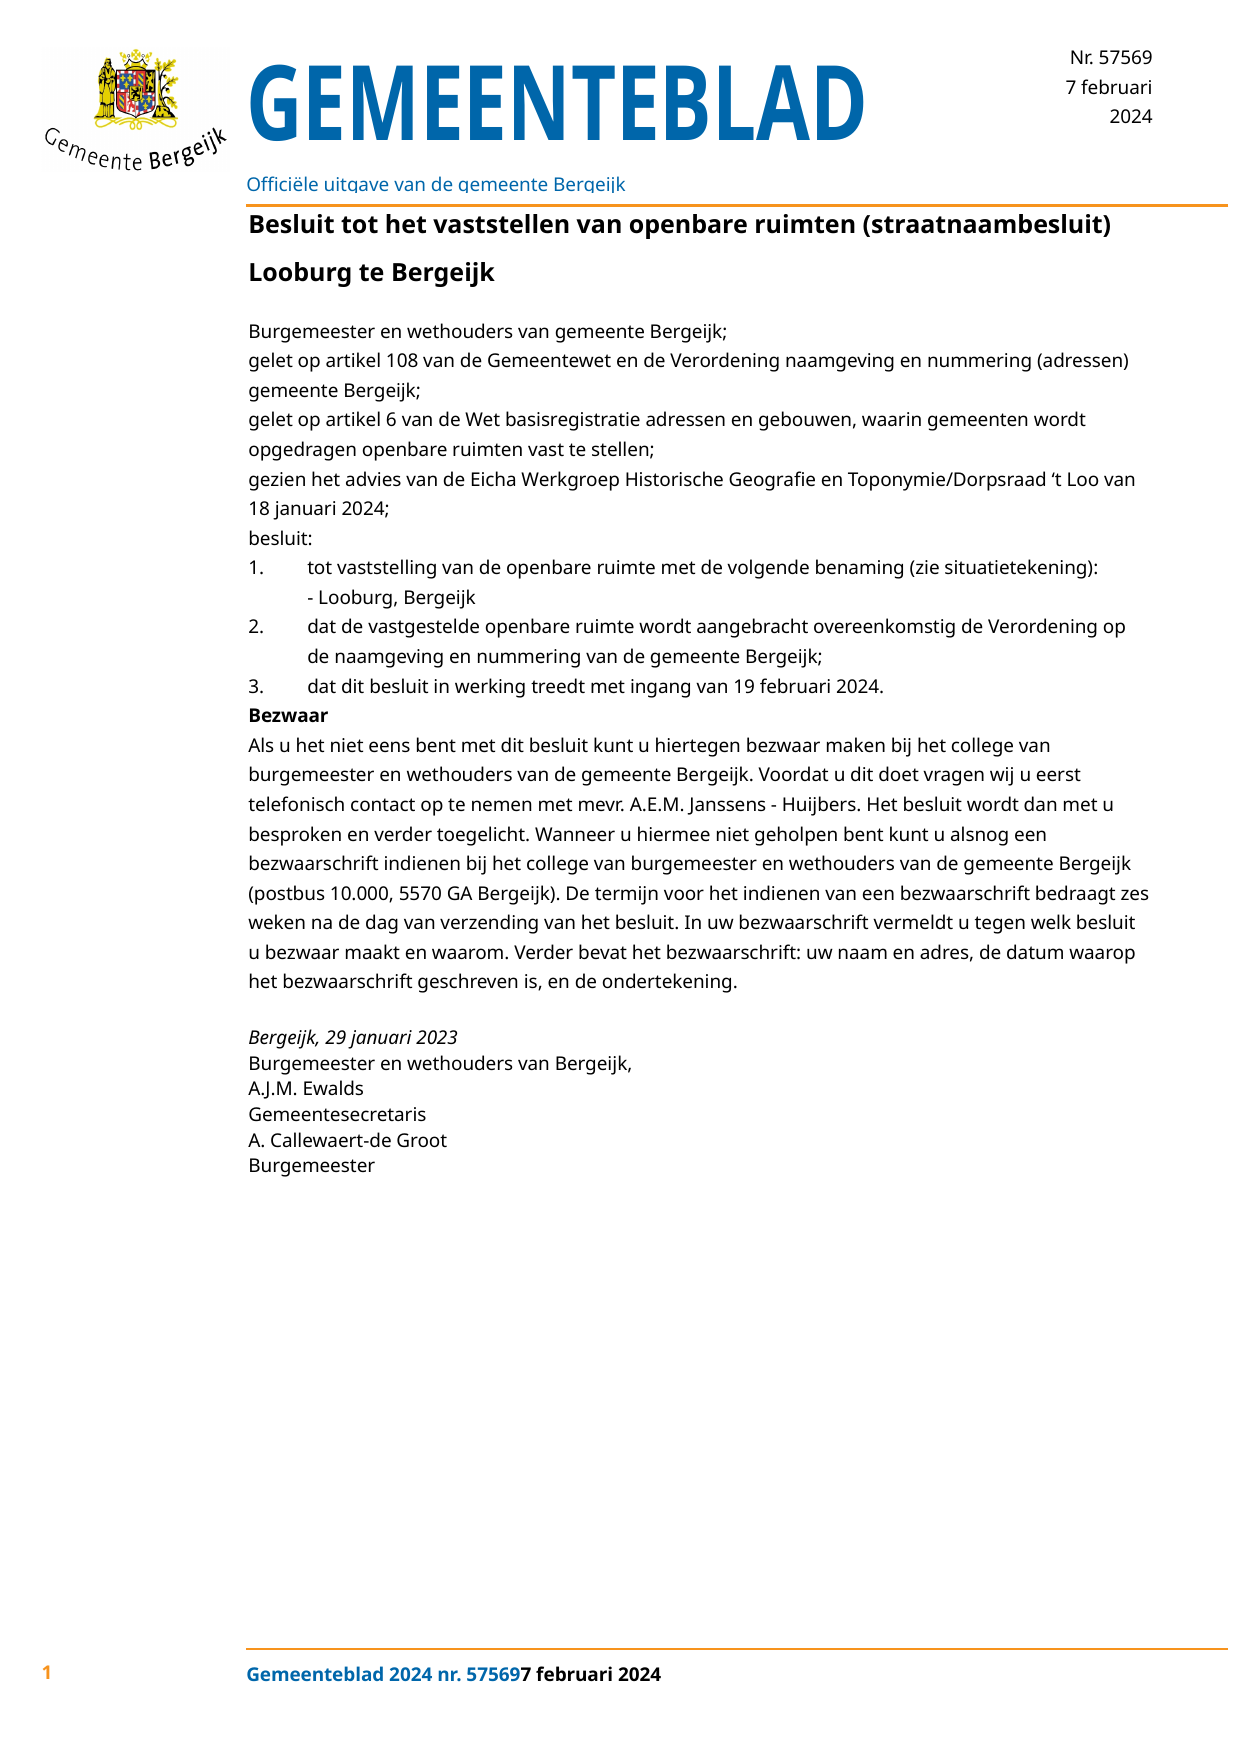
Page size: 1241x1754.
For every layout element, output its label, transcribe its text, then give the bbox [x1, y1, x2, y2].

text gelet op artikel 108 van de Gemeentewet en de Verordening naamgeving en nummering (adressen) gemeente Bergeijk; [248, 347, 1152, 403]
text Burgemeester en wethouders van Bergeijk, [248, 1050, 1152, 1076]
text Als u het niet eens bent met dit besluit kunt u hiertegen bezwaar maken bij het college van burgemeester en wethouders van de gemeente Bergeijk. Voordat u dit doet vragen wij u eerst telefonisch contact op te nemen met mevr. A.E.M. Janssens - Huijbers. Het besluit wordt dan met u besproken en verder toegelicht. Wanneer u hiermee niet geholpen bent kunt u alsnog een bezwaarschrift indienen bij het college van burgemeester en wethouders van de gemeente Bergeijk (postbus 10.000, 5570 GA Bergeijk). De termijn voor het indienen van een bezwaarschrift bedraagt zes weken na de dag van verzending van het besluit. In uw bezwaarschrift vermeldt u tegen welk besluit u bezwaar maakt en waarom. Verder bevat het bezwaarschrift: uw naam en adres, de datum waarop het bezwaarschrift geschreven is, en de ondertekening. [248, 732, 1152, 994]
list tot vaststelling van de openbare ruimte met de volgende benaming (zie situatietekening): [248, 554, 1152, 580]
list dat de vastgestelde openbare ruimte wordt aangebracht overeenkomstig de Verordening op de naamgeving en nummering van de gemeente Bergeijk; [248, 614, 1152, 669]
list - Looburg, Bergeijk [248, 584, 1152, 610]
text Bezwaar [248, 702, 1152, 728]
text Bergeijk, 29 januari 2023 [248, 1024, 1152, 1050]
text gezien het advies van de Eicha Werkgroep Historische Geografie en Toponymie/Dorpsraad ‘t Loo van 18 januari 2024; [248, 466, 1152, 521]
text Burgemeester [248, 1153, 1152, 1178]
text A. Callewaert-de Groot [248, 1127, 1152, 1153]
list dat dit besluit in werking treedt met ingang van 19 februari 2024. [248, 673, 1152, 699]
picture [41, 47, 231, 172]
text besluit: [248, 525, 1152, 551]
text Besluit tot het vaststellen van openbare ruimten (straatnaambesluit) Looburg te Bergeijk [248, 207, 1152, 288]
text A.J.M. Ewalds [248, 1076, 1152, 1101]
text gelet op artikel 6 van de Wet basisregistratie adressen en gebouwen, waarin gemeenten wordt opgedragen openbare ruimten vast te stellen; [248, 407, 1152, 462]
text Burgemeester en wethouders van gemeente Bergeijk; [248, 318, 1152, 344]
text Gemeentesecretaris [248, 1101, 1152, 1127]
